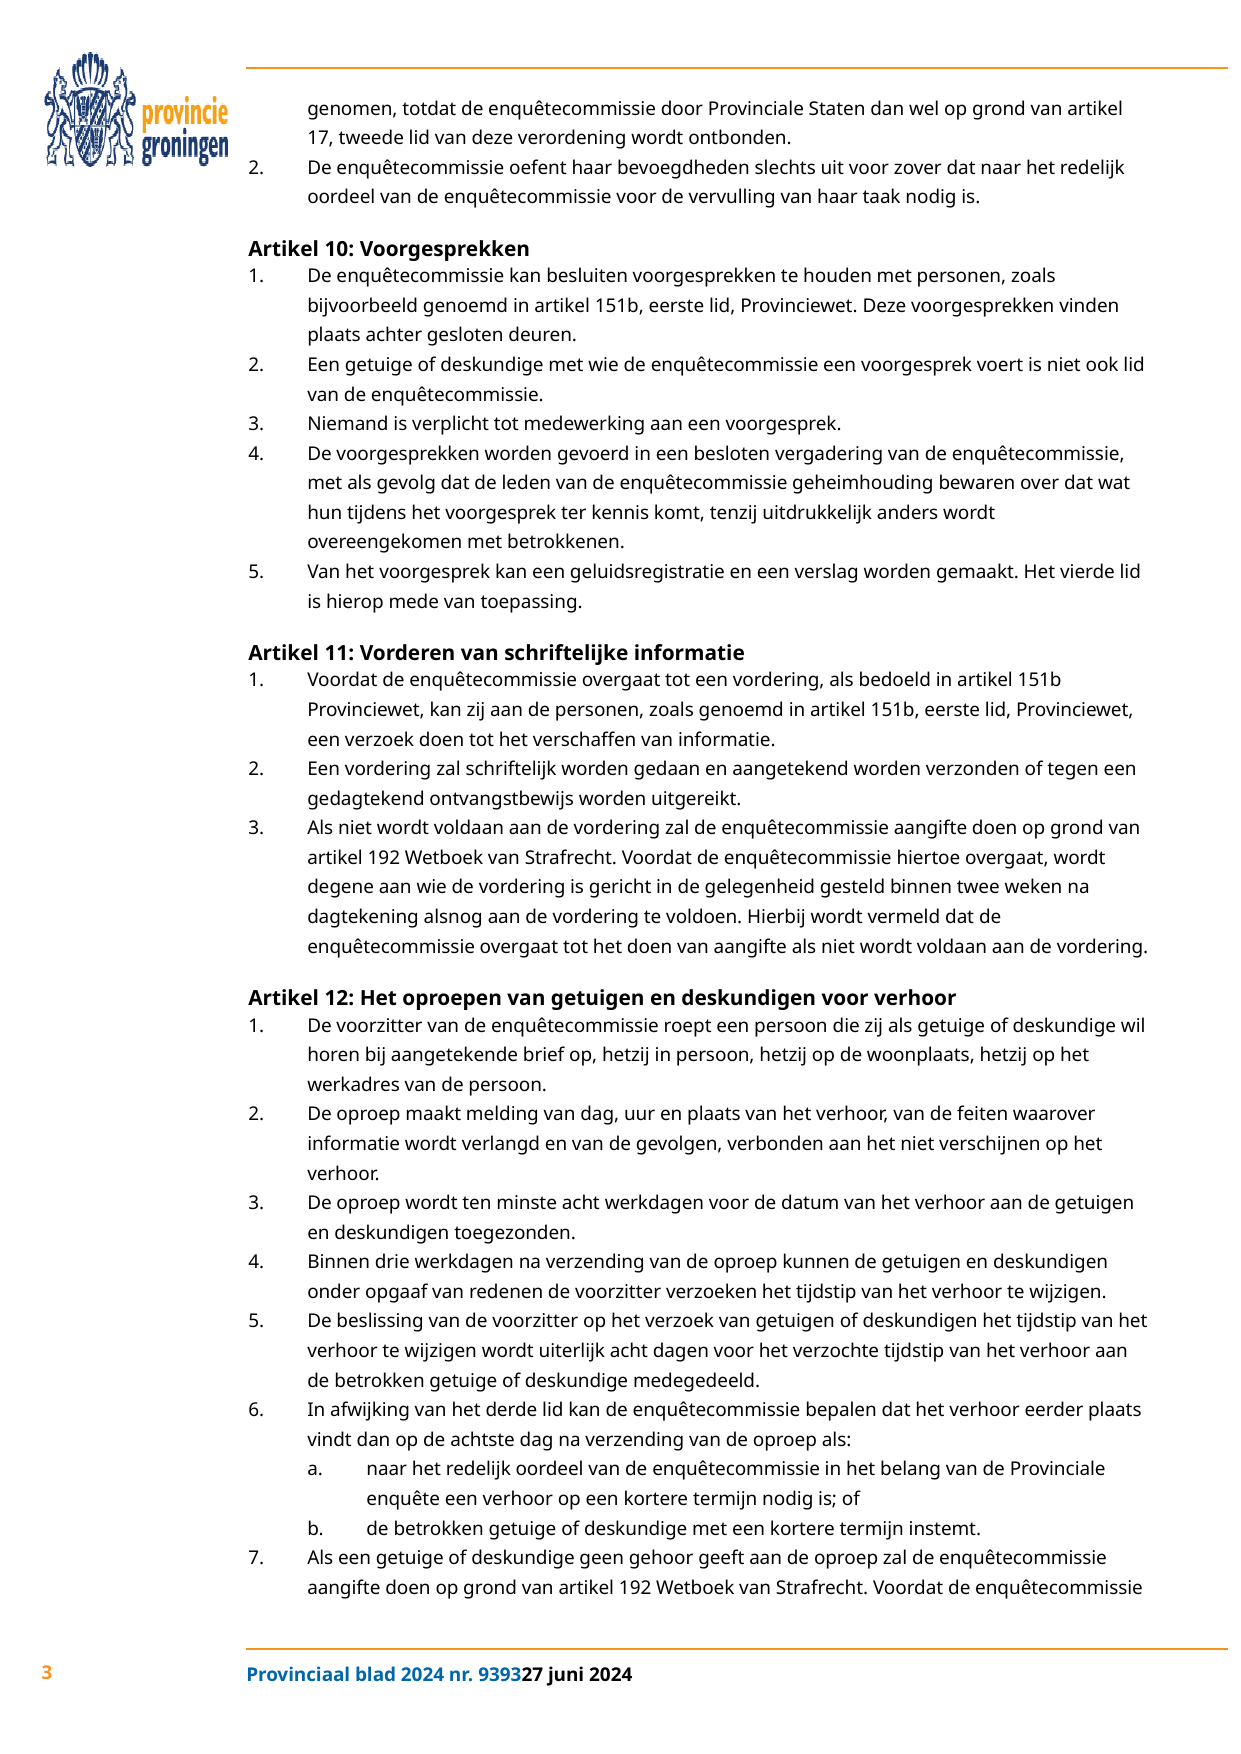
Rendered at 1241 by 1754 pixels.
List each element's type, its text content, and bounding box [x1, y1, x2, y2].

list De oproep maakt melding van dag, uur en plaats van het verhoor, van de feiten waarover informatie wordt verlangd en van de gevolgen, verbonden aan het niet verschijnen op het verhoor. [248, 1101, 1152, 1185]
list De voorzitter van de enquêtecommissie roept een persoon die zij als getuige of deskundige wil horen bij aangetekende brief op, hetzij in persoon, hetzij op de woonplaats, hetzij op het werkadres van de persoon. [248, 1012, 1152, 1097]
list Als niet wordt voldaan aan de vordering zal de enquêtecommissie aangifte doen op grond van artikel 192 Wetboek van Strafrecht. Voordat de enquêtecommissie hiertoe overgaat, wordt degene aan wie de vordering is gericht in de gelegenheid gesteld binnen twee weken na dagtekening alsnog aan de vordering te voldoen. Hierbij wordt vermeld dat de enquêtecommissie overgaat tot het doen van aangifte als niet wordt voldaan aan de vordering. [248, 814, 1152, 959]
text Artikel 11: Vorderen van schriftelijke informatie [248, 638, 1152, 667]
list Binnen drie werkdagen na verzending van de oproep kunnen de getuigen en deskundigen onder opgaaf van redenen de voorzitter verzoeken het tijdstip van het verhoor te wijzigen. [248, 1248, 1152, 1304]
list De oproep wordt ten minste acht werkdagen voor de datum van het verhoor aan de getuigen en deskundigen toegezonden. [248, 1189, 1152, 1244]
list Van het voorgesprek kan een geluidsregistratie en een verslag worden gemaakt. Het vierde lid is hierop mede van toepassing. [248, 558, 1152, 613]
list De enquêtecommissie oefent haar bevoegdheden slechts uit voor zover dat naar het redelijk oordeel van de enquêtecommissie voor de vervulling van haar taak nodig is. [248, 154, 1152, 209]
picture [41, 47, 231, 172]
list genomen, totdat de enquêtecommissie door Provinciale Staten dan wel op grond van artikel 17, tweede lid van deze verordening wordt ontbonden. [248, 95, 1152, 150]
list Voordat de enquêtecommissie overgaat tot een vordering, als bedoeld in artikel 151b Provinciewet, kan zij aan de personen, zoals genoemd in artikel 151b, eerste lid, Provinciewet, een verzoek doen tot het verschaffen van informatie. [248, 667, 1152, 752]
list Niemand is verplicht tot medewerking aan een voorgesprek. [248, 410, 1152, 436]
list Een vordering zal schriftelijk worden gedaan en aangetekend worden verzonden of tegen een gedagtekend ontvangstbewijs worden uitgereikt. [248, 755, 1152, 811]
text Artikel 12: Het oproepen van getuigen en deskundigen voor verhoor [248, 983, 1152, 1012]
list Als een getuige of deskundige geen gehoor geeft aan de oproep zal de enquêtecommissie aangifte doen op grond van artikel 192 Wetboek van Strafrecht. Voordat de enquêtecommissie [248, 1544, 1152, 1599]
list In afwijking van het derde lid kan de enquêtecommissie bepalen dat het verhoor eerder plaats vindt dan op de achtste dag na verzending van de oproep als: [248, 1396, 1152, 1452]
list De voorgesprekken worden gevoerd in een besloten vergadering van de enquêtecommissie, met als gevolg dat de leden van de enquêtecommissie geheimhouding bewaren over dat wat hun tijdens het voorgesprek ter kennis komt, tenzij uitdrukkelijk anders wordt overeengekomen met betrokkenen. [248, 440, 1152, 554]
list Een getuige of deskundige met wie de enquêtecommissie een voorgesprek voert is niet ook lid van de enquêtecommissie. [248, 351, 1152, 406]
list De beslissing van de voorzitter op het verzoek van getuigen of deskundigen het tijdstip van het verhoor te wijzigen wordt uiterlijk acht dagen voor het verzochte tijdstip van het verhoor aan de betrokken getuige of deskundige medegedeeld. [248, 1308, 1152, 1392]
text Artikel 10: Voorgesprekken [248, 234, 1152, 262]
list de betrokken getuige of deskundige met een kortere termijn instemt. [307, 1515, 1152, 1540]
list De enquêtecommissie kan besluiten voorgesprekken te houden met personen, zoals bijvoorbeeld genoemd in artikel 151b, eerste lid, Provinciewet. Deze voorgesprekken vinden plaats achter gesloten deuren. [248, 262, 1152, 347]
list naar het redelijk oordeel van de enquêtecommissie in het belang van de Provinciale enquête een verhoor op een kortere termijn nodig is; of [307, 1456, 1152, 1511]
